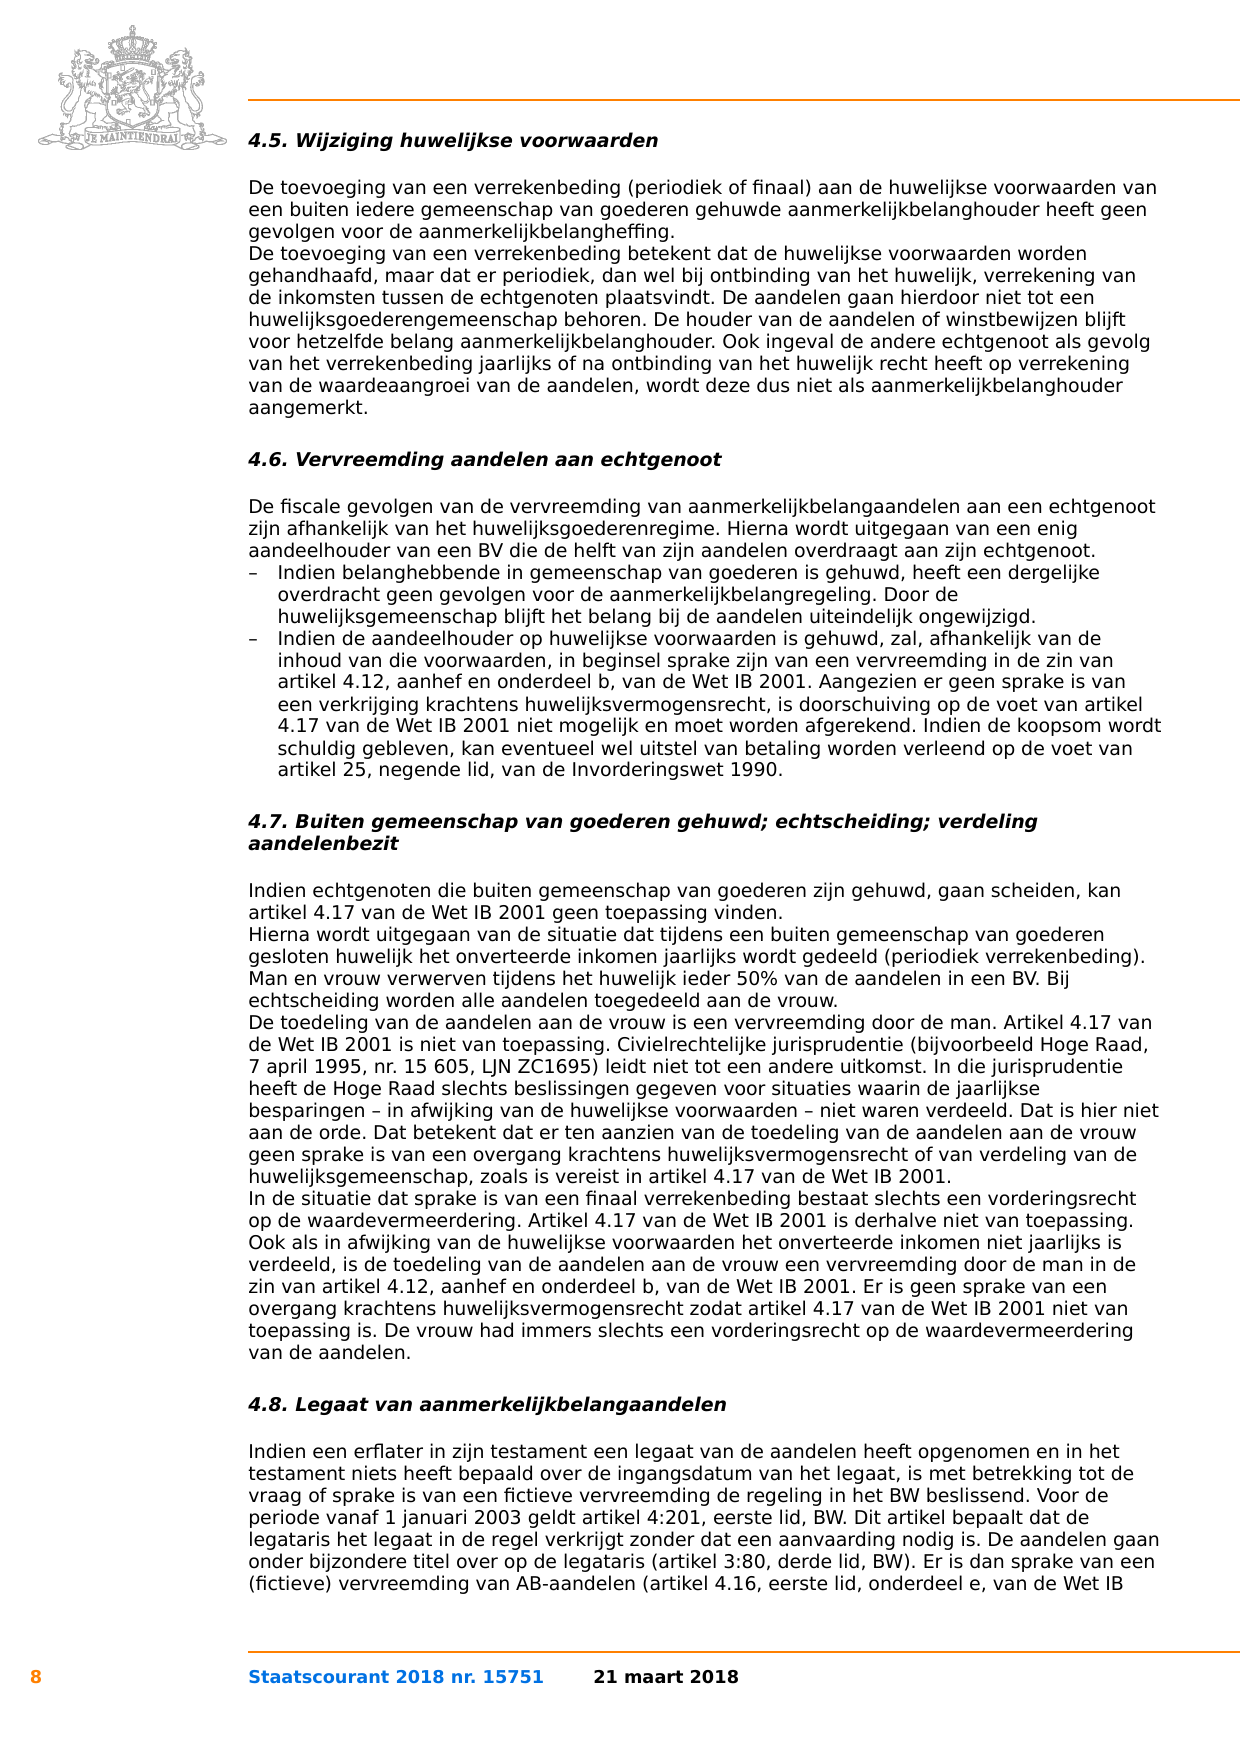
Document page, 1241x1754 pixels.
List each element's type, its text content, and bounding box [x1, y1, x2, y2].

subtitle 4.7. Buiten gemeenschap van goederen gehuwd; echtscheiding; verdeling aandelenbezit [248, 811, 1163, 855]
text In de situatie dat sprake is van een finaal verrekenbeding bestaat slechts een vorderingsrecht op de waardevermeerdering. Artikel 4.17 van de Wet IB 2001 is derhalve niet van toepassing. [248, 1188, 1163, 1232]
text De toedeling van de aandelen aan de vrouw is een vervreemding door de man. Artikel 4.17 van de Wet IB 2001 is niet van toepassing. Civielrechtelijke jurisprudentie (bijvoorbeeld Hoge Raad, 7 april 1995, nr. 15 605, LJN ZC1695) leidt niet tot een andere uitkomst. In die jurisprudentie heeft de Hoge Raad slechts beslissingen gegeven voor situaties waarin de jaarlijkse besparingen – in afwijking van de huwelijkse voorwaarden – niet waren verdeeld. Dat is hier niet aan de orde. Dat betekent dat er ten aanzien van de toedeling van de aandelen aan de vrouw geen sprake is van een overgang krachtens huwelijksvermogensrecht of van verdeling van de huwelijksgemeenschap, zoals is vereist in artikel 4.17 van de Wet IB 2001. [248, 1012, 1163, 1188]
text De toevoeging van een verrekenbeding (periodiek of finaal) aan de huwelijkse voorwaarden van een buiten iedere gemeenschap van goederen gehuwde aanmerkelijkbelanghouder heeft geen gevolgen voor de aanmerkelijkbelangheffing. [248, 177, 1163, 243]
text Indien een erflater in zijn testament een legaat van de aandelen heeft opgenomen en in het testament niets heeft bepaald over de ingangsdatum van het legaat, is met betrekking tot de vraag of sprake is van een fictieve vervreemding de regeling in het BW beslissend. Voor de periode vanaf 1 januari 2003 geldt artikel 4:201, eerste lid, BW. Dit artikel bepaalt dat de legataris het legaat in de regel verkrijgt zonder dat een aanvaarding nodig is. De aandelen gaan onder bijzondere titel over op de legataris (artikel 3:80, derde lid, BW). Er is dan sprake van een (fictieve) vervreemding van AB-aandelen (artikel 4.16, eerste lid, onderdeel e, van de Wet IB [248, 1441, 1163, 1595]
picture [38, 25, 227, 150]
text Hierna wordt uitgegaan van de situatie dat tijdens een buiten gemeenschap van goederen gesloten huwelijk het onverteerde inkomen jaarlijks wordt gedeeld (periodiek verrekenbeding). Man en vrouw verwerven tijdens het huwelijk ieder 50% van de aandelen in een BV. Bij echtscheiding worden alle aandelen toegedeeld aan de vrouw. [248, 924, 1163, 1012]
subtitle 4.5. Wijziging huwelijkse voorwaarden [248, 130, 1163, 152]
text Ook als in afwijking van de huwelijkse voorwaarden het onverteerde inkomen niet jaarlijks is verdeeld, is de toedeling van de aandelen aan de vrouw een vervreemding door de man in de zin van artikel 4.12, aanhef en onderdeel b, van de Wet IB 2001. Er is geen sprake van een overgang krachtens huwelijksvermogensrecht zodat artikel 4.17 van de Wet IB 2001 niet van toepassing is. De vrouw had immers slechts een vorderingsrecht op de waardevermeerdering van de aandelen. [248, 1232, 1163, 1364]
text Indien echtgenoten die buiten gemeenschap van goederen zijn gehuwd, gaan scheiden, kan artikel 4.17 van de Wet IB 2001 geen toepassing vinden. [248, 880, 1163, 924]
text De toevoeging van een verrekenbeding betekent dat de huwelijkse voorwaarden worden gehandhaafd, maar dat er periodiek, dan wel bij ontbinding van het huwelijk, verrekening van de inkomsten tussen de echtgenoten plaatsvindt. De aandelen gaan hierdoor niet tot een huwelijksgoederengemeenschap behoren. De houder van de aandelen of winstbewijzen blijft voor hetzelfde belang aanmerkelijkbelanghouder. Ook ingeval de andere echtgenoot als gevolg van het verrekenbeding jaarlijks of na ontbinding van het huwelijk recht heeft op verrekening van de waardeaangroei van de aandelen, wordt deze dus niet als aanmerkelijkbelanghouder aangemerkt. [248, 243, 1163, 419]
text – Indien de aandeelhouder op huwelijkse voorwaarden is gehuwd, zal, afhankelijk van de inhoud van die voorwaarden, in beginsel sprake zijn van een vervreemding in de zin van artikel 4.12, aanhef en onderdeel b, van de Wet IB 2001. Aangezien er geen sprake is van een verkrijging krachtens huwelijksvermogensrecht, is doorschuiving op de voet van artikel 4.17 van de Wet IB 2001 niet mogelijk en moet worden afgerekend. Indien de koopsom wordt schuldig gebleven, kan eventueel wel uitstel van betaling worden verleend op de voet van artikel 25, negende lid, van de Invorderingswet 1990. [248, 627, 1163, 781]
text De fiscale gevolgen van de vervreemding van aanmerkelijkbelangaandelen aan een echtgenoot zijn afhankelijk van het huwelijksgoederenregime. Hierna wordt uitgegaan van een enig aandeelhouder van een BV die de helft van zijn aandelen overdraagt aan zijn echtgenoot. [248, 496, 1163, 562]
subtitle 4.6. Vervreemding aandelen aan echtgenoot [248, 449, 1163, 471]
text – Indien belanghebbende in gemeenschap van goederen is gehuwd, heeft een dergelijke overdracht geen gevolgen voor de aanmerkelijkbelangregeling. Door de huwelijksgemeenschap blijft het belang bij de aandelen uiteindelijk ongewijzigd. [248, 562, 1163, 627]
subtitle 4.8. Legaat van aanmerkelijkbelangaandelen [248, 1394, 1163, 1416]
